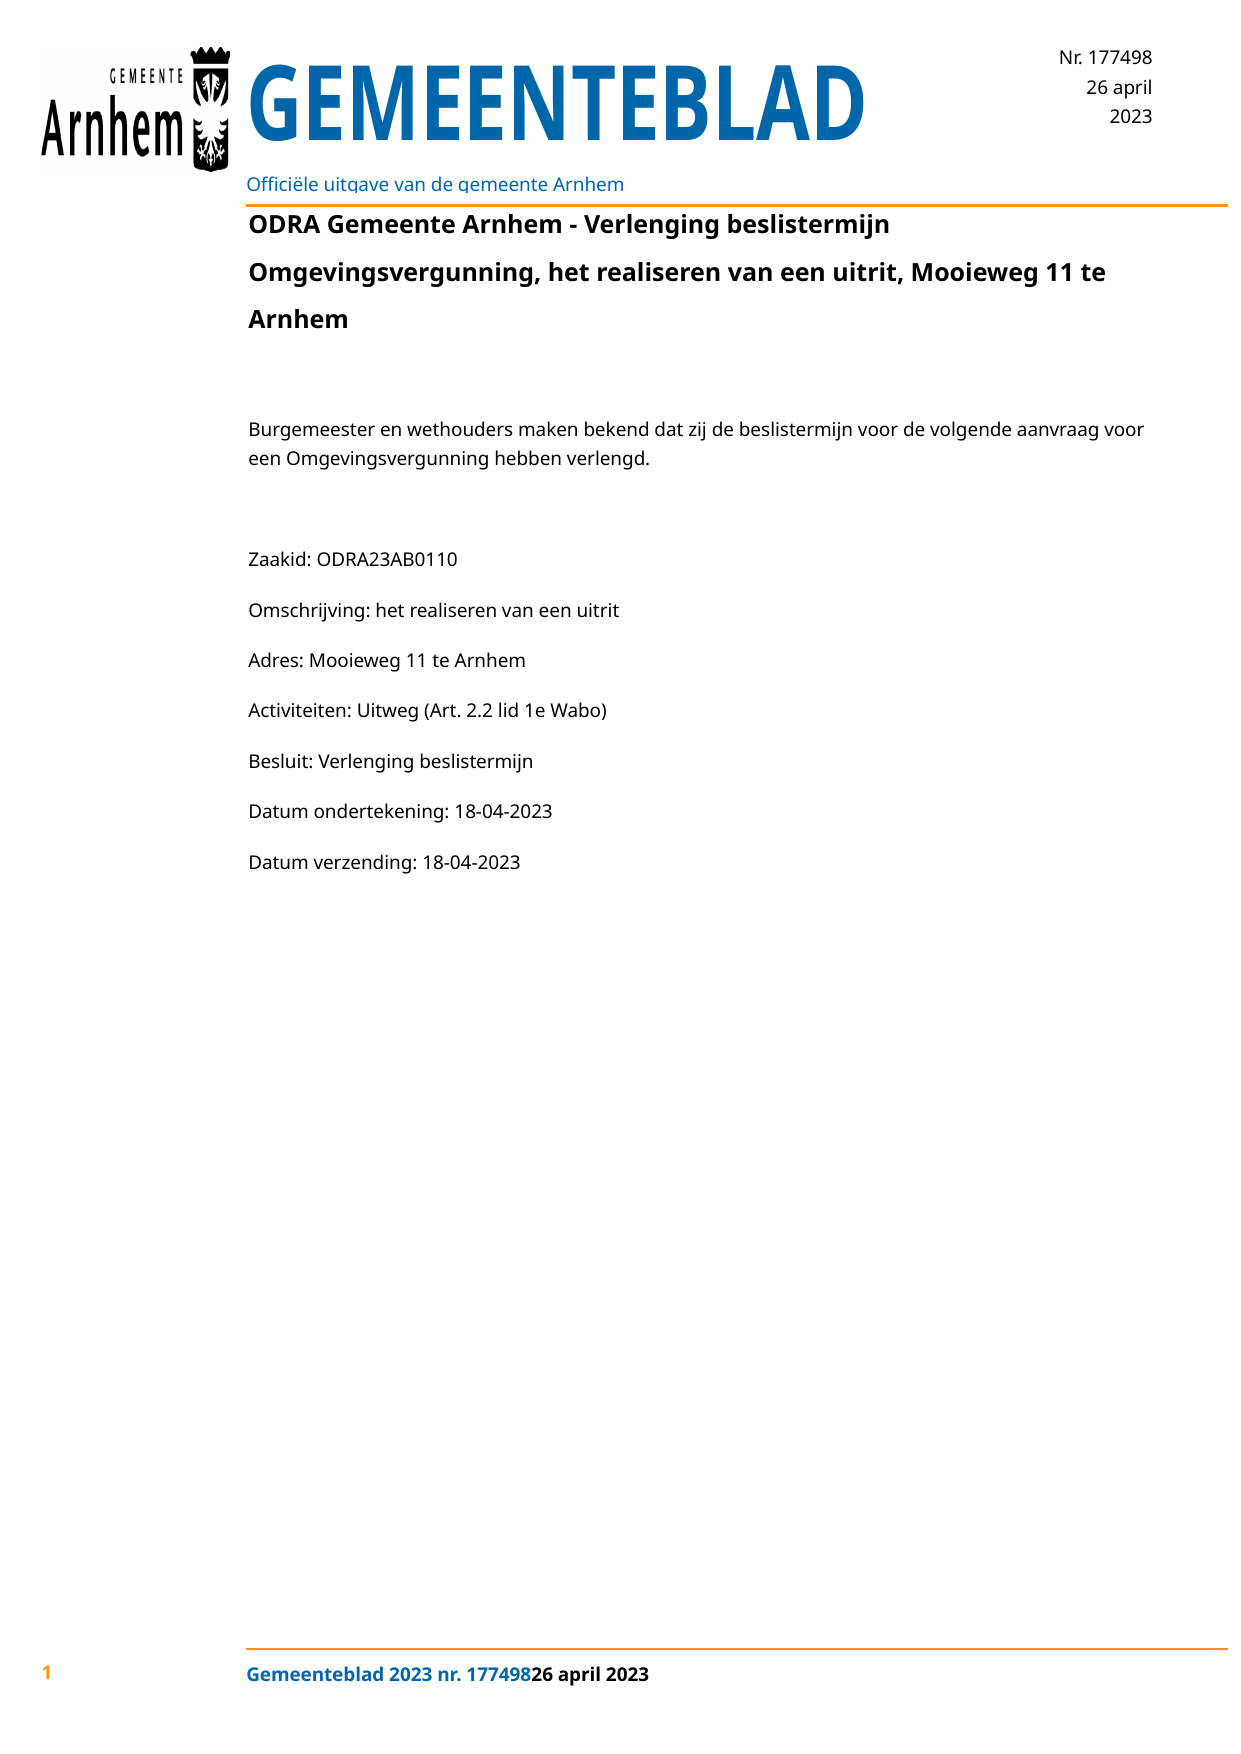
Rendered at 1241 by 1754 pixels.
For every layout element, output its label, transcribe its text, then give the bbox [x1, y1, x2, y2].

text Besluit: Verlenging beslistermijn [248, 748, 1152, 774]
picture [41, 47, 231, 172]
text Adres: Mooieweg 11 te Arnhem [248, 647, 1152, 673]
text Datum verzending: 18-04-2023 [248, 849, 1152, 874]
text Omschrijving: het realiseren van een uitrit [248, 597, 1152, 622]
text Zaakid: ODRA23AB0110 [248, 546, 1152, 572]
text Burgemeester en wethouders maken bekend dat zij de beslistermijn voor de volgende aanvraag voor een Omgevingsvergunning hebben verlengd. [248, 416, 1152, 471]
text Datum ondertekening: 18-04-2023 [248, 798, 1152, 824]
text ODRA Gemeente Arnhem - Verlenging beslistermijn Omgevingsvergunning, het realiseren van een uitrit, Mooieweg 11 te Arnhem [248, 207, 1152, 336]
text Activiteiten: Uitweg (Art. 2.2 lid 1e Wabo) [248, 698, 1152, 723]
